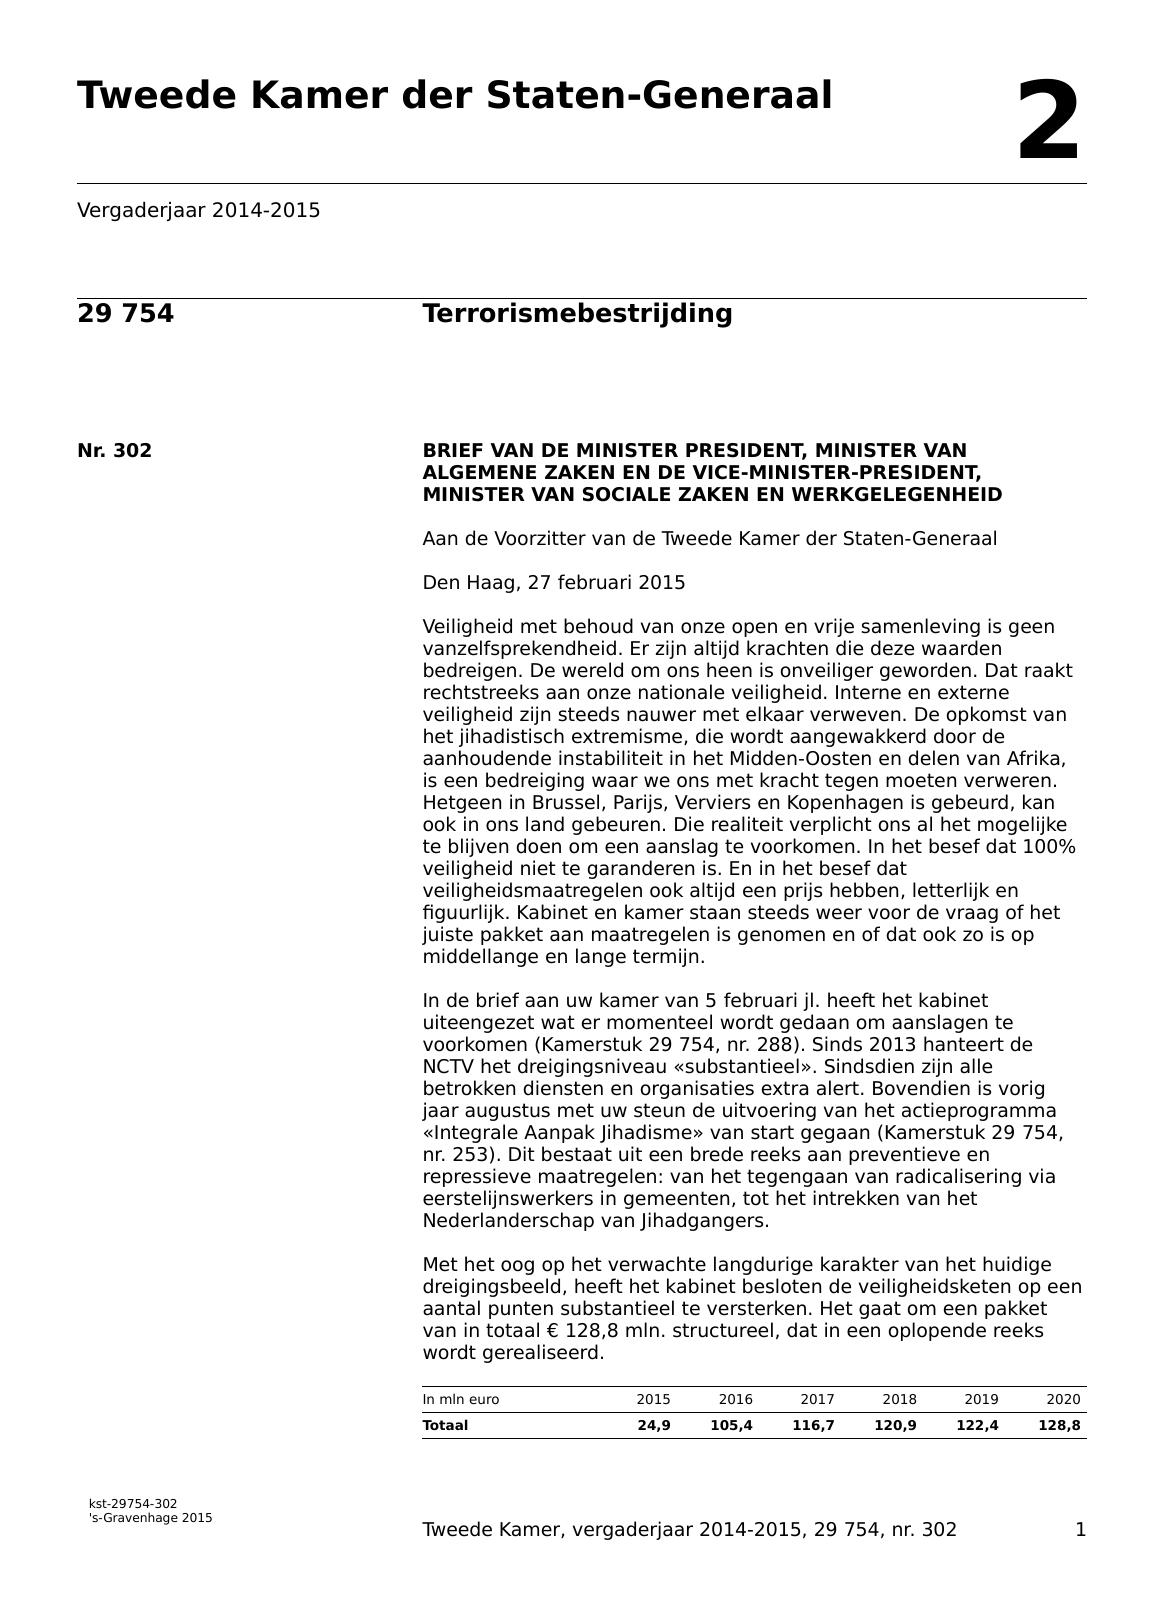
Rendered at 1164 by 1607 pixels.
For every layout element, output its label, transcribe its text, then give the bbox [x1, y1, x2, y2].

text Den Haag, 27 februari 2015 [422, 572, 1087, 594]
table_header Tweede Kamer der Staten-Generaal [77, 59, 886, 183]
table_header 2 [886, 59, 1087, 183]
table_header 2016 [677, 1387, 759, 1412]
subtitle 29 754 Terrorismebestrijding [77, 299, 1087, 329]
table_cell 120,9 [841, 1413, 923, 1438]
table_header 2019 [923, 1387, 1004, 1412]
text Met het oog op het verwachte langdurige karakter van het huidige dreigingsbeeld, heeft het kabinet besloten de veiligheidsketen op een aantal punten substantieel te versterken. Het gaat om een pakket van in totaal € 128,8 mln. structureel, dat in een oplopende reeks wordt gerealiseerd. [422, 1254, 1087, 1364]
table_header 2017 [759, 1387, 841, 1412]
text kst-29754-302 [88, 1497, 323, 1511]
table_header 2015 [597, 1387, 677, 1412]
subtitle Nr. 302 BRIEF VAN DE MINISTER PRESIDENT, MINISTER VAN ALGEMENE ZAKEN EN DE VICE-MINISTER-PRESIDENT, MINISTER VAN SOCIALE ZAKEN EN WERKGELEGENHEID [77, 440, 1087, 506]
table_cell Totaal [422, 1413, 597, 1438]
table_header In mln euro [422, 1387, 597, 1412]
table_cell 128,8 [1005, 1413, 1087, 1438]
table_header 2018 [841, 1387, 923, 1412]
text Veiligheid met behoud van onze open en vrije samenleving is geen vanzelfsprekendheid. Er zijn altijd krachten die deze waarden bedreigen. De wereld om ons heen is onveiliger geworden. Dat raakt rechtstreeks aan onze nationale veiligheid. Interne en externe veiligheid zijn steeds nauwer met elkaar verweven. De opkomst van het jihadistisch extremisme, die wordt aangewakkerd door de aanhoudende instabiliteit in het Midden-Oosten en delen van Afrika, is een bedreiging waar we ons met kracht tegen moeten verweren. Hetgeen in Brussel, Parijs, Verviers en Kopenhagen is gebeurd, kan ook in ons land gebeuren. Die realiteit verplicht ons al het mogelijke te blijven doen om een aanslag te voorkomen. In het besef dat 100% veiligheid niet te garanderen is. En in het besef dat veiligheidsmaatregelen ook altijd een prijs hebben, letterlijk en figuurlijk. Kabinet en kamer staan steeds weer voor de vraag of het juiste pakket aan maatregelen is genomen en of dat ook zo is op middellange en lange termijn. [422, 616, 1087, 968]
table_cell 24,9 [597, 1413, 677, 1438]
table_cell 122,4 [923, 1413, 1004, 1438]
table_cell 116,7 [759, 1413, 841, 1438]
text 's-Gravenhage 2015 [88, 1511, 323, 1525]
text In de brief aan uw kamer van 5 februari jl. heeft het kabinet uiteengezet wat er momenteel wordt gedaan om aanslagen te voorkomen (Kamerstuk 29 754, nr. 288). Sinds 2013 hanteert de NCTV het dreigingsniveau «substantieel». Sindsdien zijn alle betrokken diensten en organisaties extra alert. Bovendien is vorig jaar augustus met uw steun de uitvoering van het actieprogramma «Integrale Aanpak Jihadisme» van start gegaan (Kamerstuk 29 754, nr. 253). Dit bestaat uit een brede reeks aan preventieve en repressieve maatregelen: van het tegengaan van radicalisering via eerstelijnswerkers in gemeenten, tot het intrekken van het Nederlanderschap van Jihadgangers. [422, 990, 1087, 1232]
table_header 2020 [1005, 1387, 1087, 1412]
text Aan de Voorzitter van de Tweede Kamer der Staten-Generaal [422, 528, 1087, 550]
table_cell Vergaderjaar 2014-2015 [77, 184, 1087, 298]
table_cell 105,4 [677, 1413, 759, 1438]
